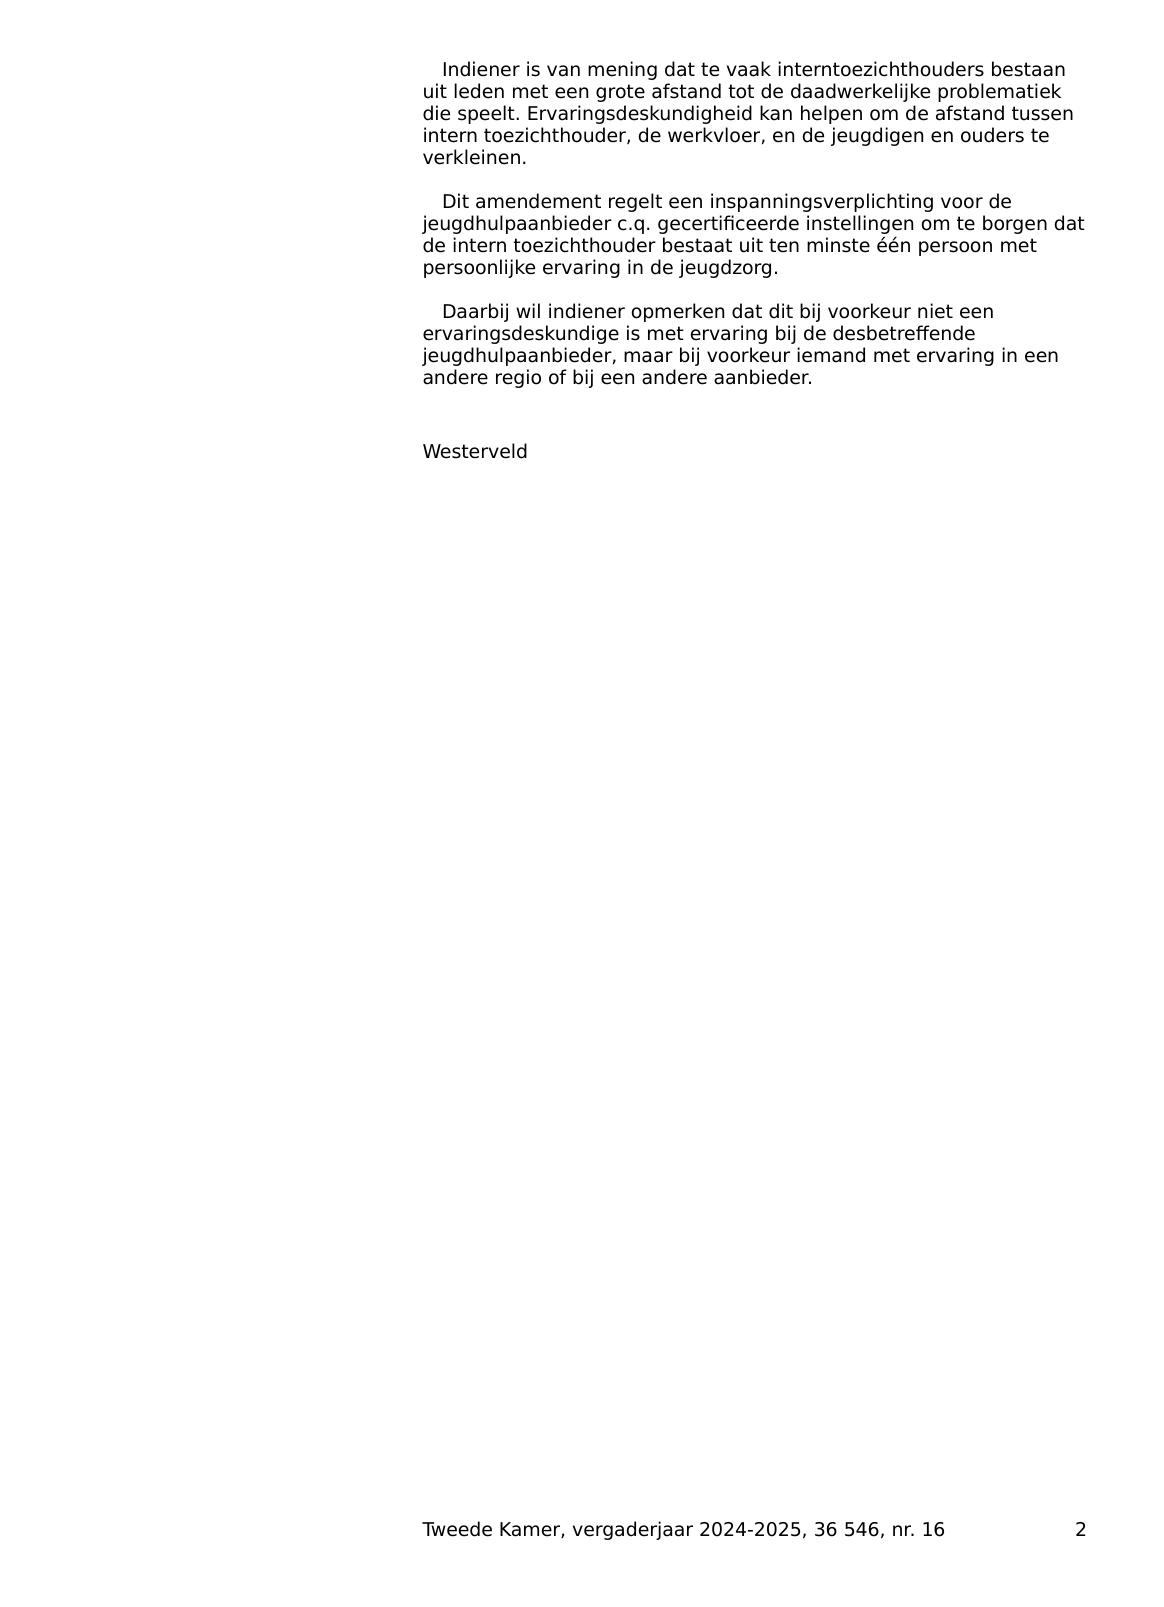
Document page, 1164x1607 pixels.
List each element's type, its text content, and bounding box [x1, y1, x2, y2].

text Dit amendement regelt een inspanningsverplichting voor de jeugdhulpaanbieder c.q. gecertificeerde instellingen om te borgen dat de intern toezichthouder bestaat uit ten minste één persoon met persoonlijke ervaring in de jeugdzorg. [422, 191, 1087, 279]
text Westerveld [422, 419, 1087, 463]
text Indiener is van mening dat te vaak interntoezichthouders bestaan uit leden met een grote afstand tot de daadwerkelijke problematiek die speelt. Ervaringsdeskundigheid kan helpen om de afstand tussen intern toezichthouder, de werkvloer, en de jeugdigen en ouders te verkleinen. [422, 59, 1087, 169]
text Daarbij wil indiener opmerken dat dit bij voorkeur niet een ervaringsdeskundige is met ervaring bij de desbetreffende jeugdhulpaanbieder, maar bij voorkeur iemand met ervaring in een andere regio of bij een andere aanbieder. [422, 301, 1087, 389]
